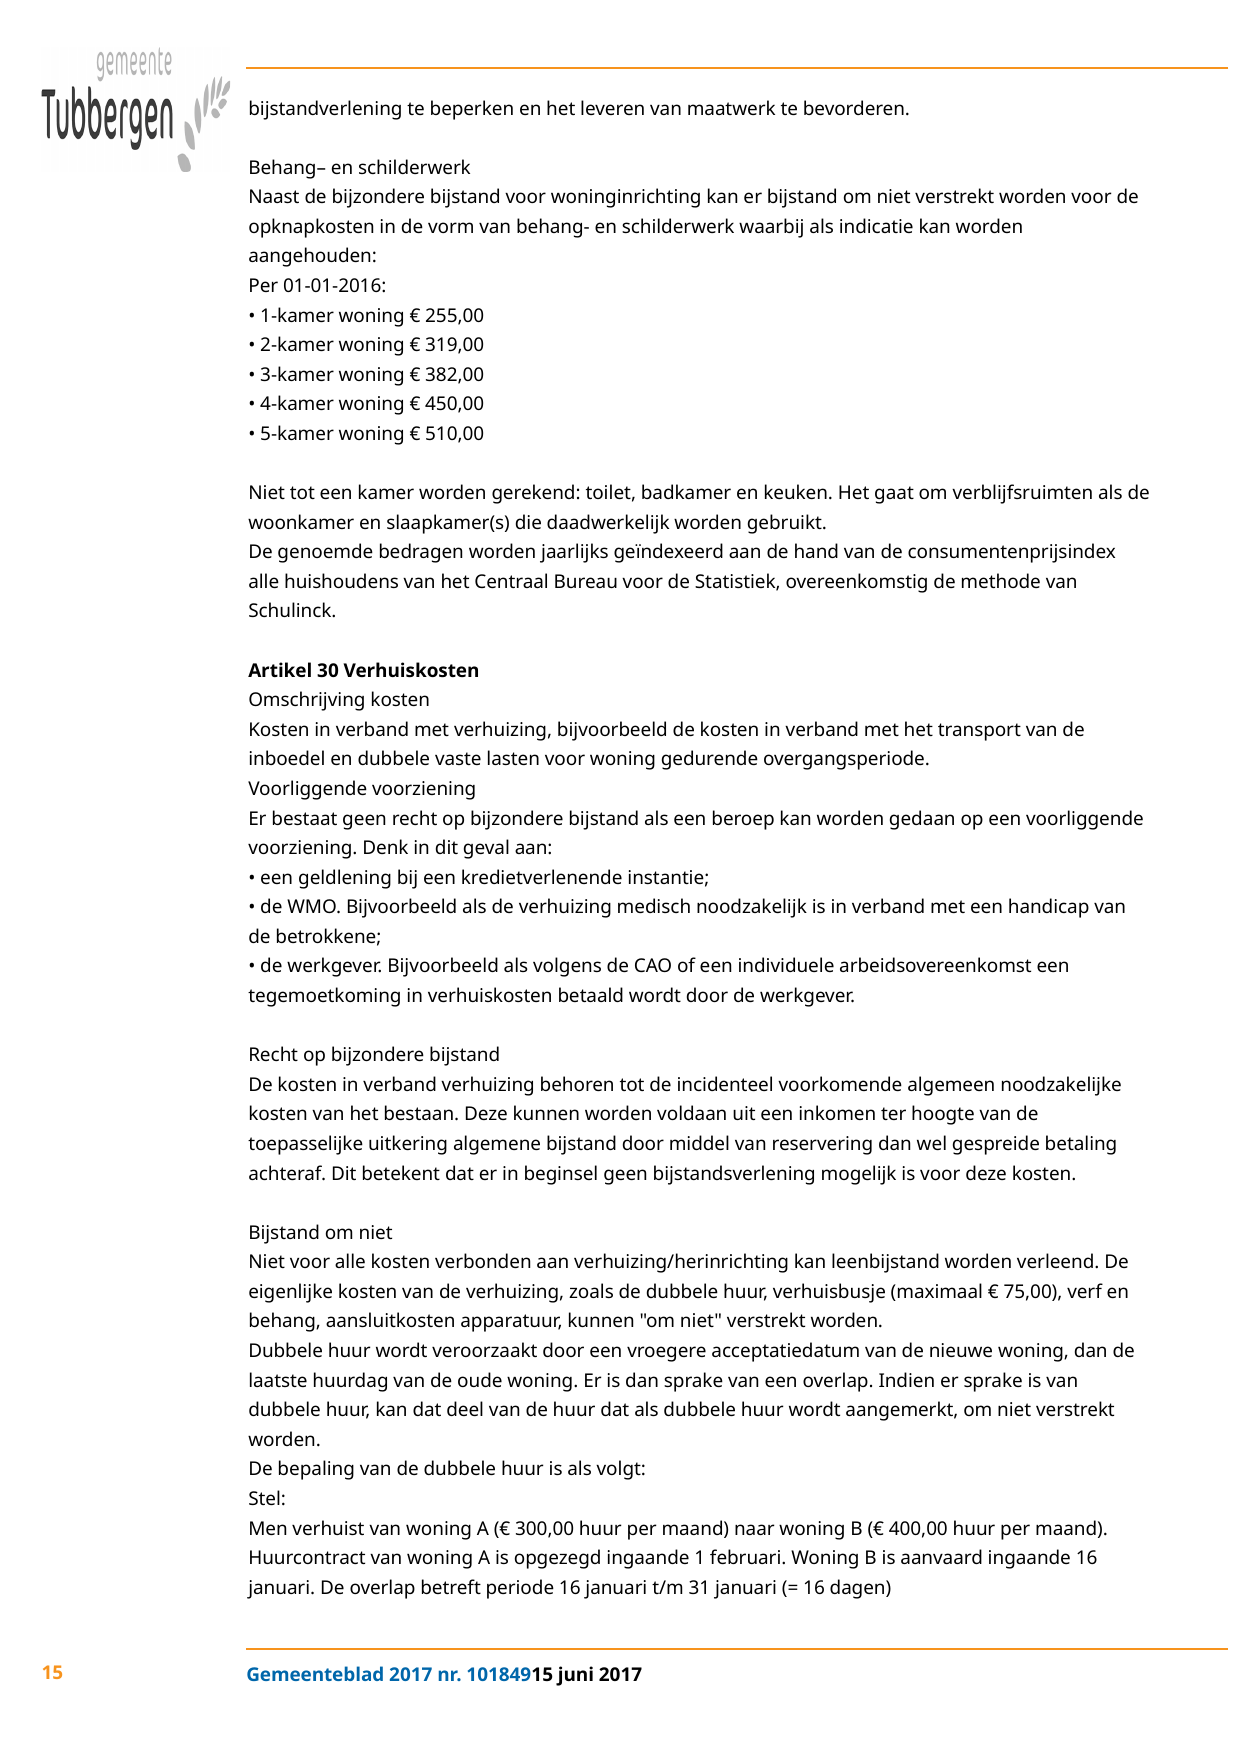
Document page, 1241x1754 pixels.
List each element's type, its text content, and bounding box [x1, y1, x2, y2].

text Omschrijving kosten [248, 686, 1152, 712]
text Recht op bijzondere bijstand [248, 1041, 1152, 1067]
text • 4-kamer woning € 450,00 [248, 391, 1152, 416]
text Naast de bijzondere bijstand voor woninginrichting kan er bijstand om niet verstrekt worden voor de opknapkosten in de vorm van behang- en schilderwerk waarbij als indicatie kan worden aangehouden: [248, 183, 1152, 268]
text • 3-kamer woning € 382,00 [248, 361, 1152, 387]
text De kosten in verband verhuizing behoren tot de incidenteel voorkomende algemeen noodzakelijke kosten van het bestaan. Deze kunnen worden voldaan uit een inkomen ter hoogte van de toepasselijke uitkering algemene bijstand door middel van reservering dan wel gespreide betaling achteraf. Dit betekent dat er in beginsel geen bijstandsverlening mogelijk is voor deze kosten. [248, 1071, 1152, 1186]
text Kosten in verband met verhuizing, bijvoorbeeld de kosten in verband met het transport van de inboedel en dubbele vaste lasten voor woning gedurende overgangsperiode. [248, 716, 1152, 771]
text Niet tot een kamer worden gerekend: toilet, badkamer en keuken. Het gaat om verblijfsruimten als de woonkamer en slaapkamer(s) die daadwerkelijk worden gebruikt. [248, 479, 1152, 535]
text • de WMO. Bijvoorbeeld als de verhuizing medisch noodzakelijk is in verband met een handicap van de betrokkene; [248, 893, 1152, 949]
text Voorliggende voorziening [248, 775, 1152, 801]
text • de werkgever. Bijvoorbeeld als volgens de CAO of een individuele arbeidsovereenkomst een tegemoetkoming in verhuiskosten betaald wordt door de werkgever. [248, 953, 1152, 1008]
text De genoemde bedragen worden jaarlijks geïndexeerd aan de hand van de consumentenprijsindex alle huishoudens van het Centraal Bureau voor de Statistiek, overeenkomstig de methode van Schulinck. [248, 538, 1152, 623]
text • 1-kamer woning € 255,00 [248, 302, 1152, 328]
text De bepaling van de dubbele huur is als volgt: [248, 1456, 1152, 1481]
text Bijstand om niet [248, 1219, 1152, 1245]
text Niet voor alle kosten verbonden aan verhuizing/herinrichting kan leenbijstand worden verleend. De eigenlijke kosten van de verhuizing, zoals de dubbele huur, verhuisbusje (maximaal € 75,00), verf en behang, aansluitkosten apparatuur, kunnen "om niet" verstrekt worden. [248, 1248, 1152, 1333]
text • 2-kamer woning € 319,00 [248, 331, 1152, 357]
text • 5-kamer woning € 510,00 [248, 420, 1152, 446]
text • een geldlening bij een kredietverlenende instantie; [248, 864, 1152, 890]
text Artikel 30 Verhuiskosten [248, 657, 1152, 683]
text Dubbele huur wordt veroorzaakt door een vroegere acceptatiedatum van de nieuwe woning, dan de laatste huurdag van de oude woning. Er is dan sprake van een overlap. Indien er sprake is van dubbele huur, kan dat deel van de huur dat als dubbele huur wordt aangemerkt, om niet verstrekt worden. [248, 1337, 1152, 1452]
picture [41, 47, 231, 172]
text Stel: [248, 1485, 1152, 1511]
text bijstandverlening te beperken en het leveren van maatwerk te bevorderen. [248, 95, 1152, 121]
text Behang– en schilderwerk [248, 154, 1152, 180]
text Per 01-01-2016: [248, 272, 1152, 298]
text Er bestaat geen recht op bijzondere bijstand als een beroep kan worden gedaan op een voorliggende voorziening. Denk in dit geval aan: [248, 805, 1152, 860]
text Men verhuist van woning A (€ 300,00 huur per maand) naar woning B (€ 400,00 huur per maand). Huurcontract van woning A is opgezegd ingaande 1 februari. Woning B is aanvaard ingaande 16 januari. De overlap betreft periode 16 januari t/m 31 januari (= 16 dagen) [248, 1515, 1152, 1600]
